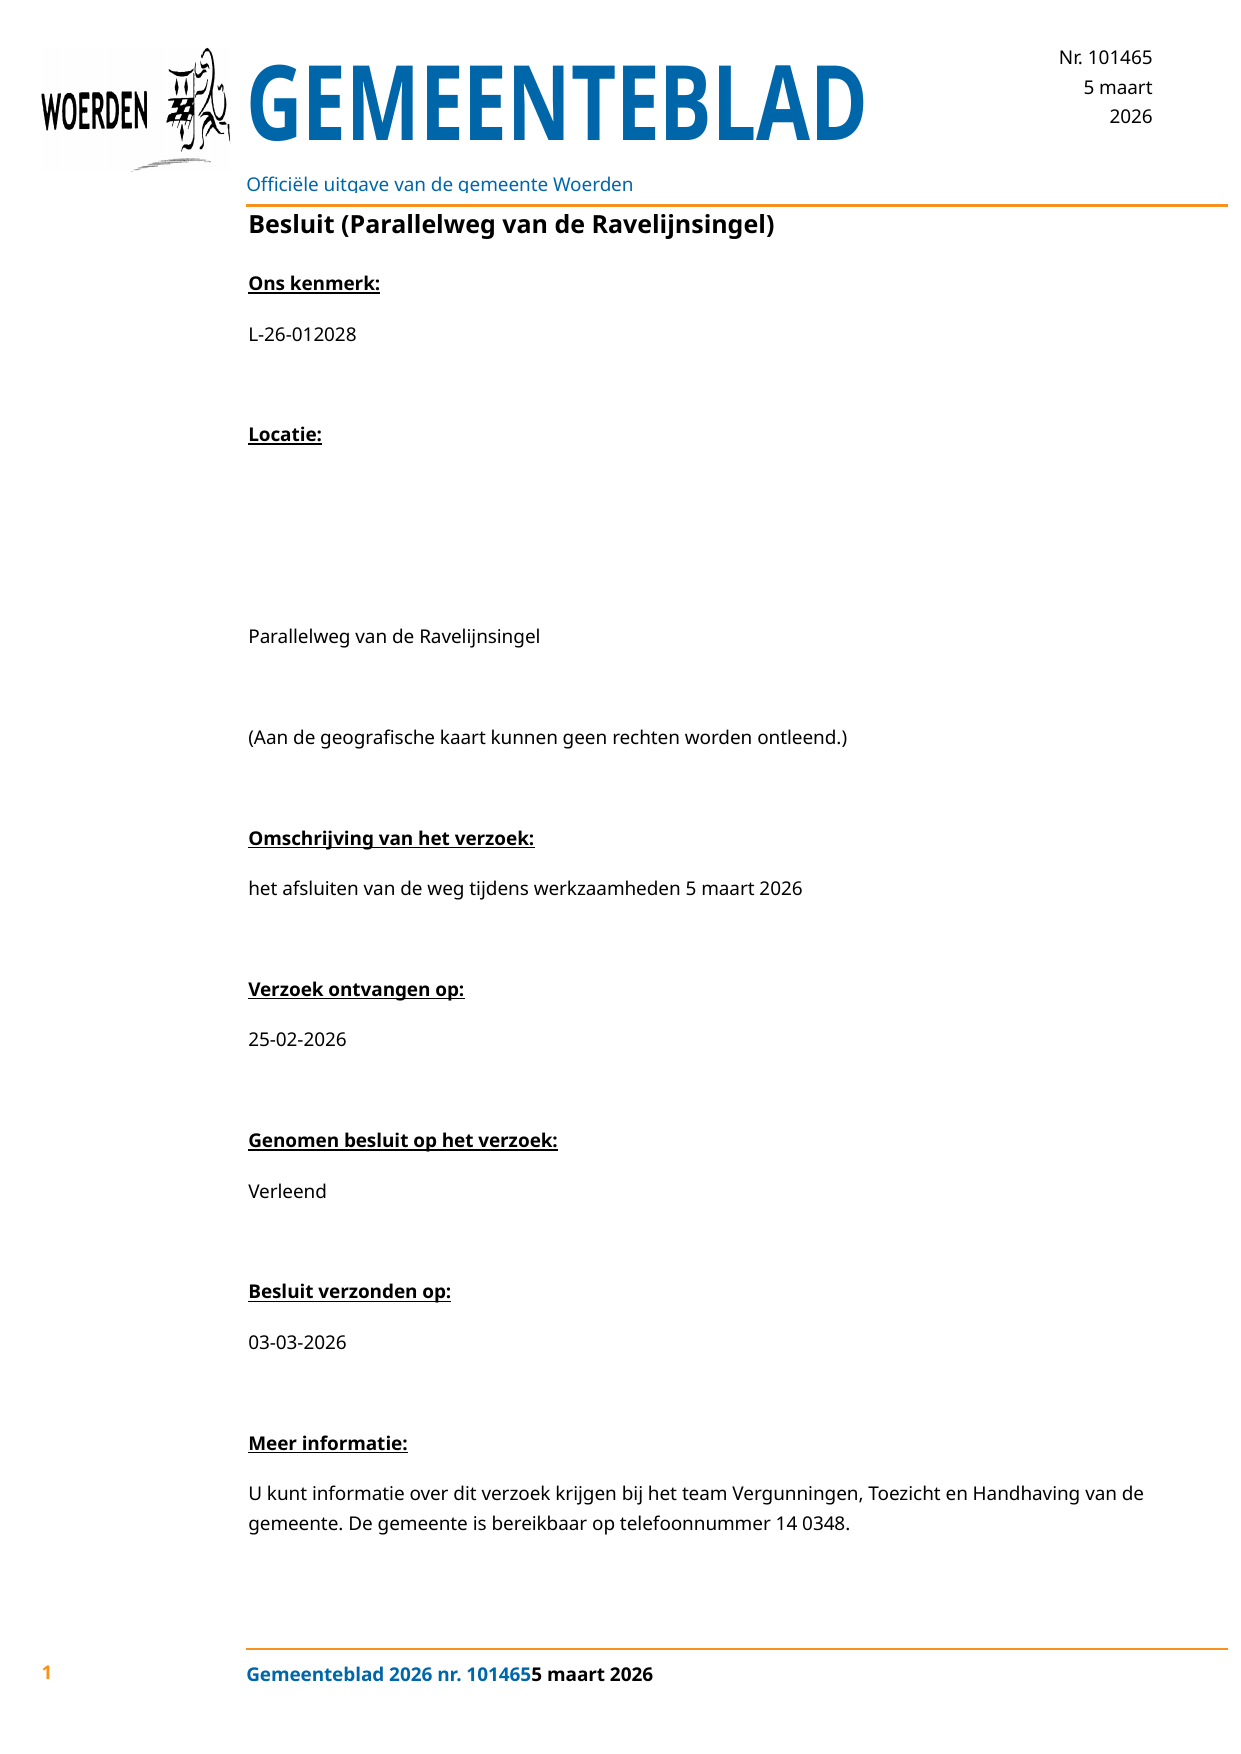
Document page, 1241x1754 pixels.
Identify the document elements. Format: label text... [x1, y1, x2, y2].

text Besluit verzonden op: [248, 1279, 1152, 1304]
text Besluit (Parallelweg van de Ravelijnsingel) [248, 207, 1152, 241]
text Verleend [248, 1178, 1152, 1203]
text Omschrijving van het verzoek: [248, 825, 1152, 851]
text 25-02-2026 [248, 1027, 1152, 1052]
text Meer informatie: [248, 1430, 1152, 1456]
text het afsluiten van de weg tijdens werkzaamheden 5 maart 2026 [248, 875, 1152, 901]
text Ons kenmerk: [248, 270, 1152, 296]
text (Aan de geografische kaart kunnen geen rechten worden ontleend.) [248, 724, 1152, 750]
text Genomen besluit op het verzoek: [248, 1127, 1152, 1153]
picture [41, 47, 231, 172]
text Locatie: [248, 422, 1152, 447]
text Verzoek ontvangen op: [248, 976, 1152, 1002]
text L-26-012028 [248, 321, 1152, 346]
text Parallelweg van de Ravelijnsingel [248, 623, 1152, 649]
text 03-03-2026 [248, 1329, 1152, 1355]
text U kunt informatie over dit verzoek krijgen bij het team Vergunningen, Toezicht en Handhaving van de gemeente. De gemeente is bereikbaar op telefoonnummer 14 0348. [248, 1480, 1152, 1536]
